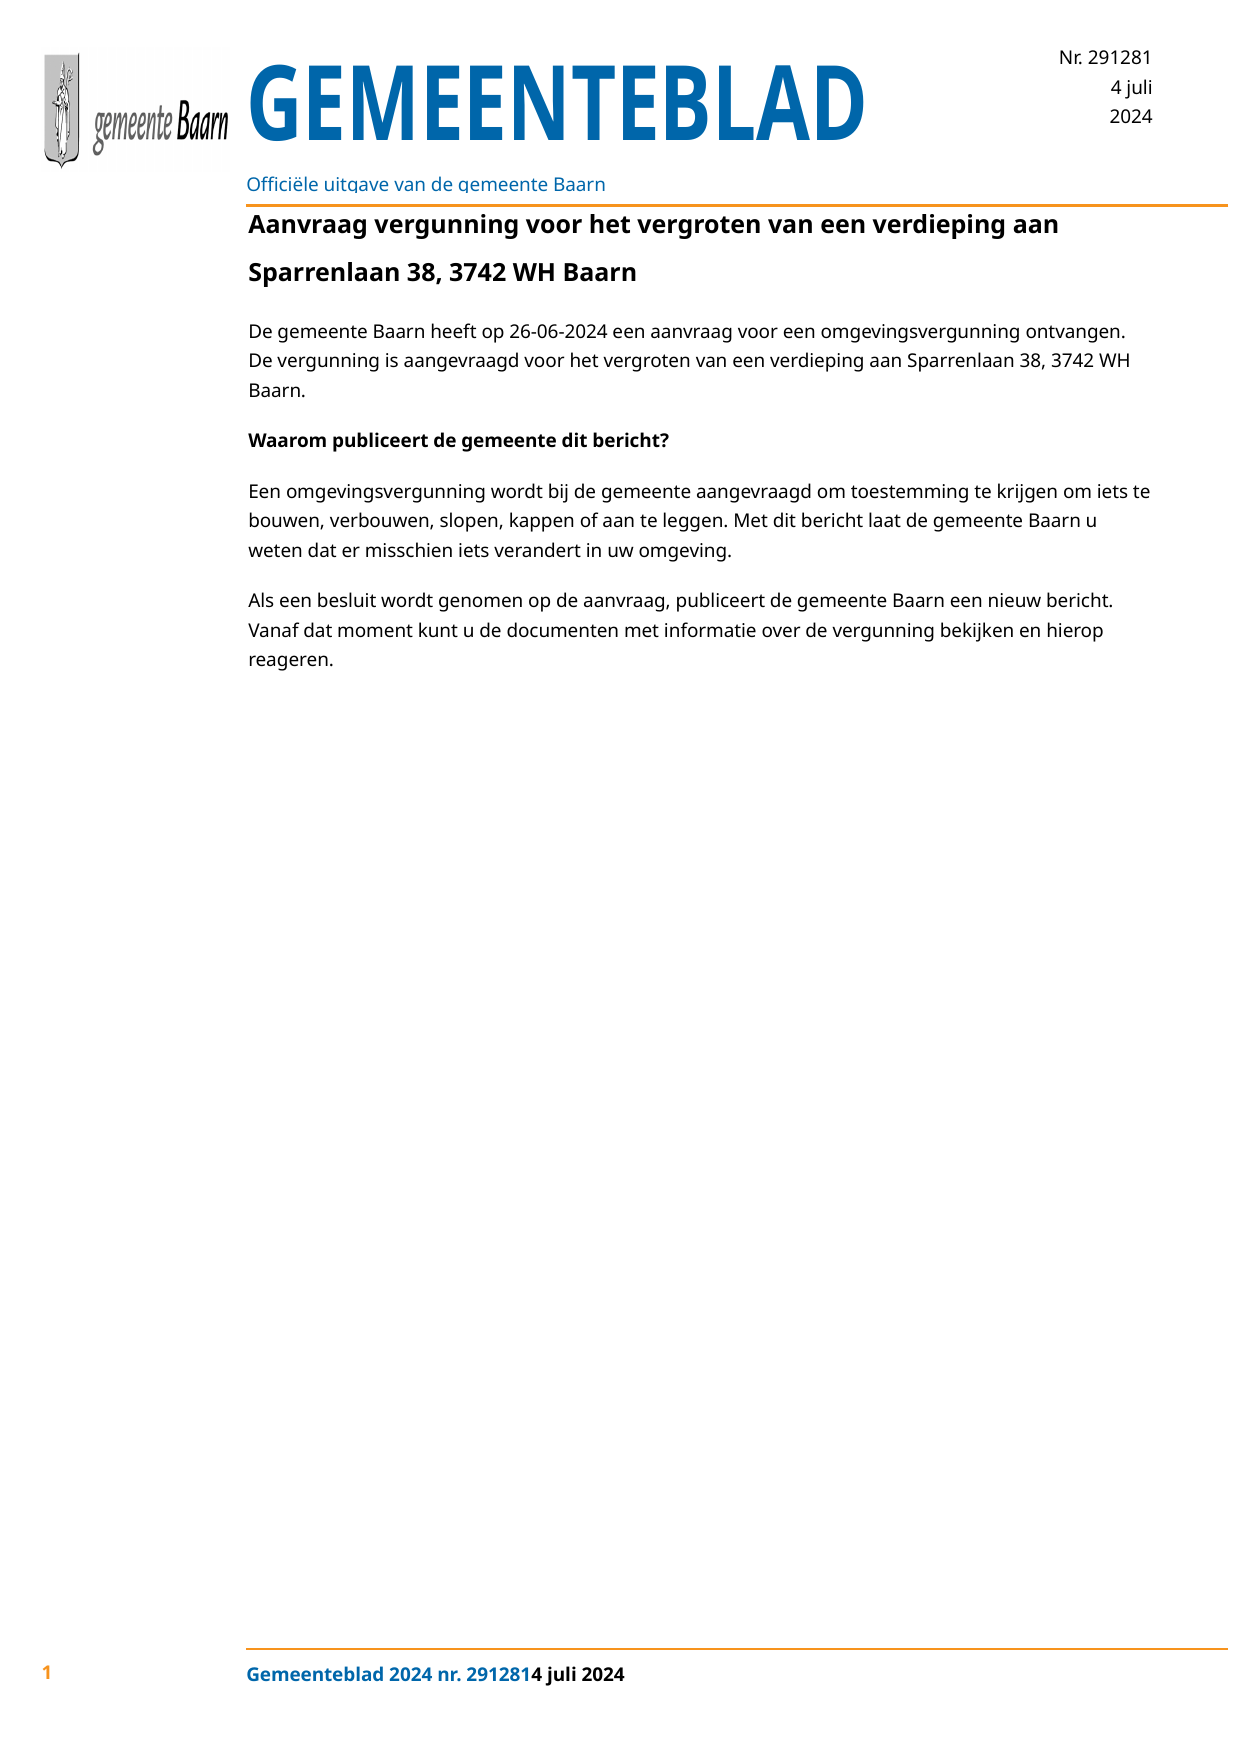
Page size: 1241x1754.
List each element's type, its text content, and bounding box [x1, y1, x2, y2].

text Als een besluit wordt genomen op de aanvraag, publiceert de gemeente Baarn een nieuw bericht. Vanaf dat moment kunt u de documenten met informatie over de vergunning bekijken en hierop reageren. [248, 587, 1152, 672]
picture [41, 47, 231, 172]
text De gemeente Baarn heeft op 26-06-2024 een aanvraag voor een omgevingsvergunning ontvangen. De vergunning is aangevraagd voor het vergroten van een verdieping aan Sparrenlaan 38, 3742 WH Baarn. [248, 318, 1152, 403]
text Een omgevingsvergunning wordt bij de gemeente aangevraagd om toestemming te krijgen om iets te bouwen, verbouwen, slopen, kappen of aan te leggen. Met dit bericht laat de gemeente Baarn u weten dat er misschien iets verandert in uw omgeving. [248, 478, 1152, 563]
text Aanvraag vergunning voor het vergroten van een verdieping aan Sparrenlaan 38, 3742 WH Baarn [248, 207, 1152, 288]
text Waarom publiceert de gemeente dit bericht? [248, 427, 1152, 453]
